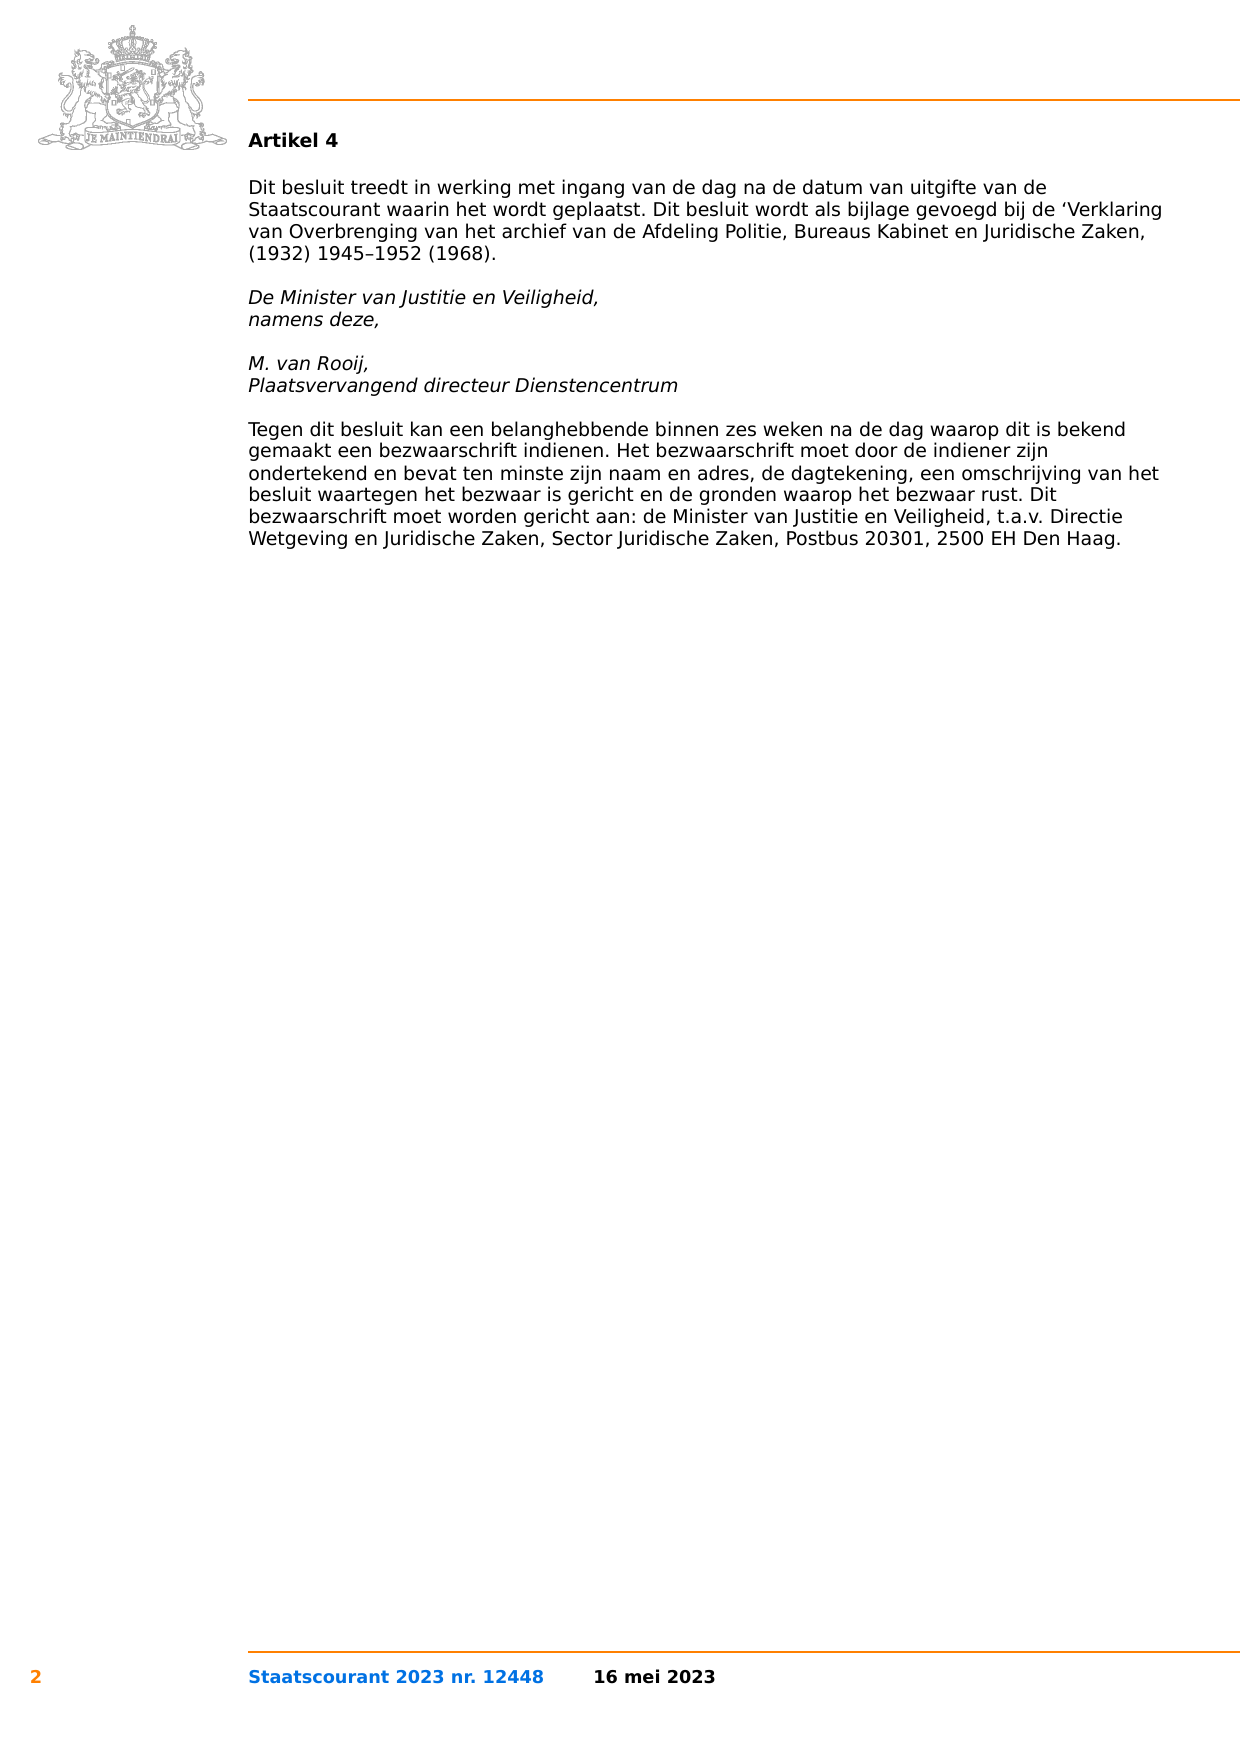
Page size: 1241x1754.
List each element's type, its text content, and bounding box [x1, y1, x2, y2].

picture [38, 25, 227, 150]
text Tegen dit besluit kan een belanghebbende binnen zes weken na de dag waarop dit is bekend gemaakt een bezwaarschrift indienen. Het bezwaarschrift moet door de indiener zijn ondertekend en bevat ten minste zijn naam en adres, de dagtekening, een omschrijving van het besluit waartegen het bezwaar is gericht en de gronden waarop het bezwaar rust. Dit bezwaarschrift moet worden gericht aan: de Minister van Justitie en Veiligheid, t.a.v. Directie Wetgeving en Juridische Zaken, Sector Juridische Zaken, Postbus 20301, 2500 EH Den Haag. [248, 418, 1163, 550]
subtitle Artikel 4 [248, 130, 1163, 152]
text Dit besluit treedt in werking met ingang van de dag na de datum van uitgifte van de Staatscourant waarin het wordt geplaatst. Dit besluit wordt als bijlage gevoegd bij de ‘Verklaring van Overbrenging van het archief van de Afdeling Politie, Bureaus Kabinet en Juridische Zaken, (1932) 1945–1952 (1968). [248, 177, 1163, 265]
text De Minister van Justitie en Veiligheid, namens deze, M. van Rooij, Plaatsvervangend directeur Dienstencentrum [248, 287, 1163, 397]
